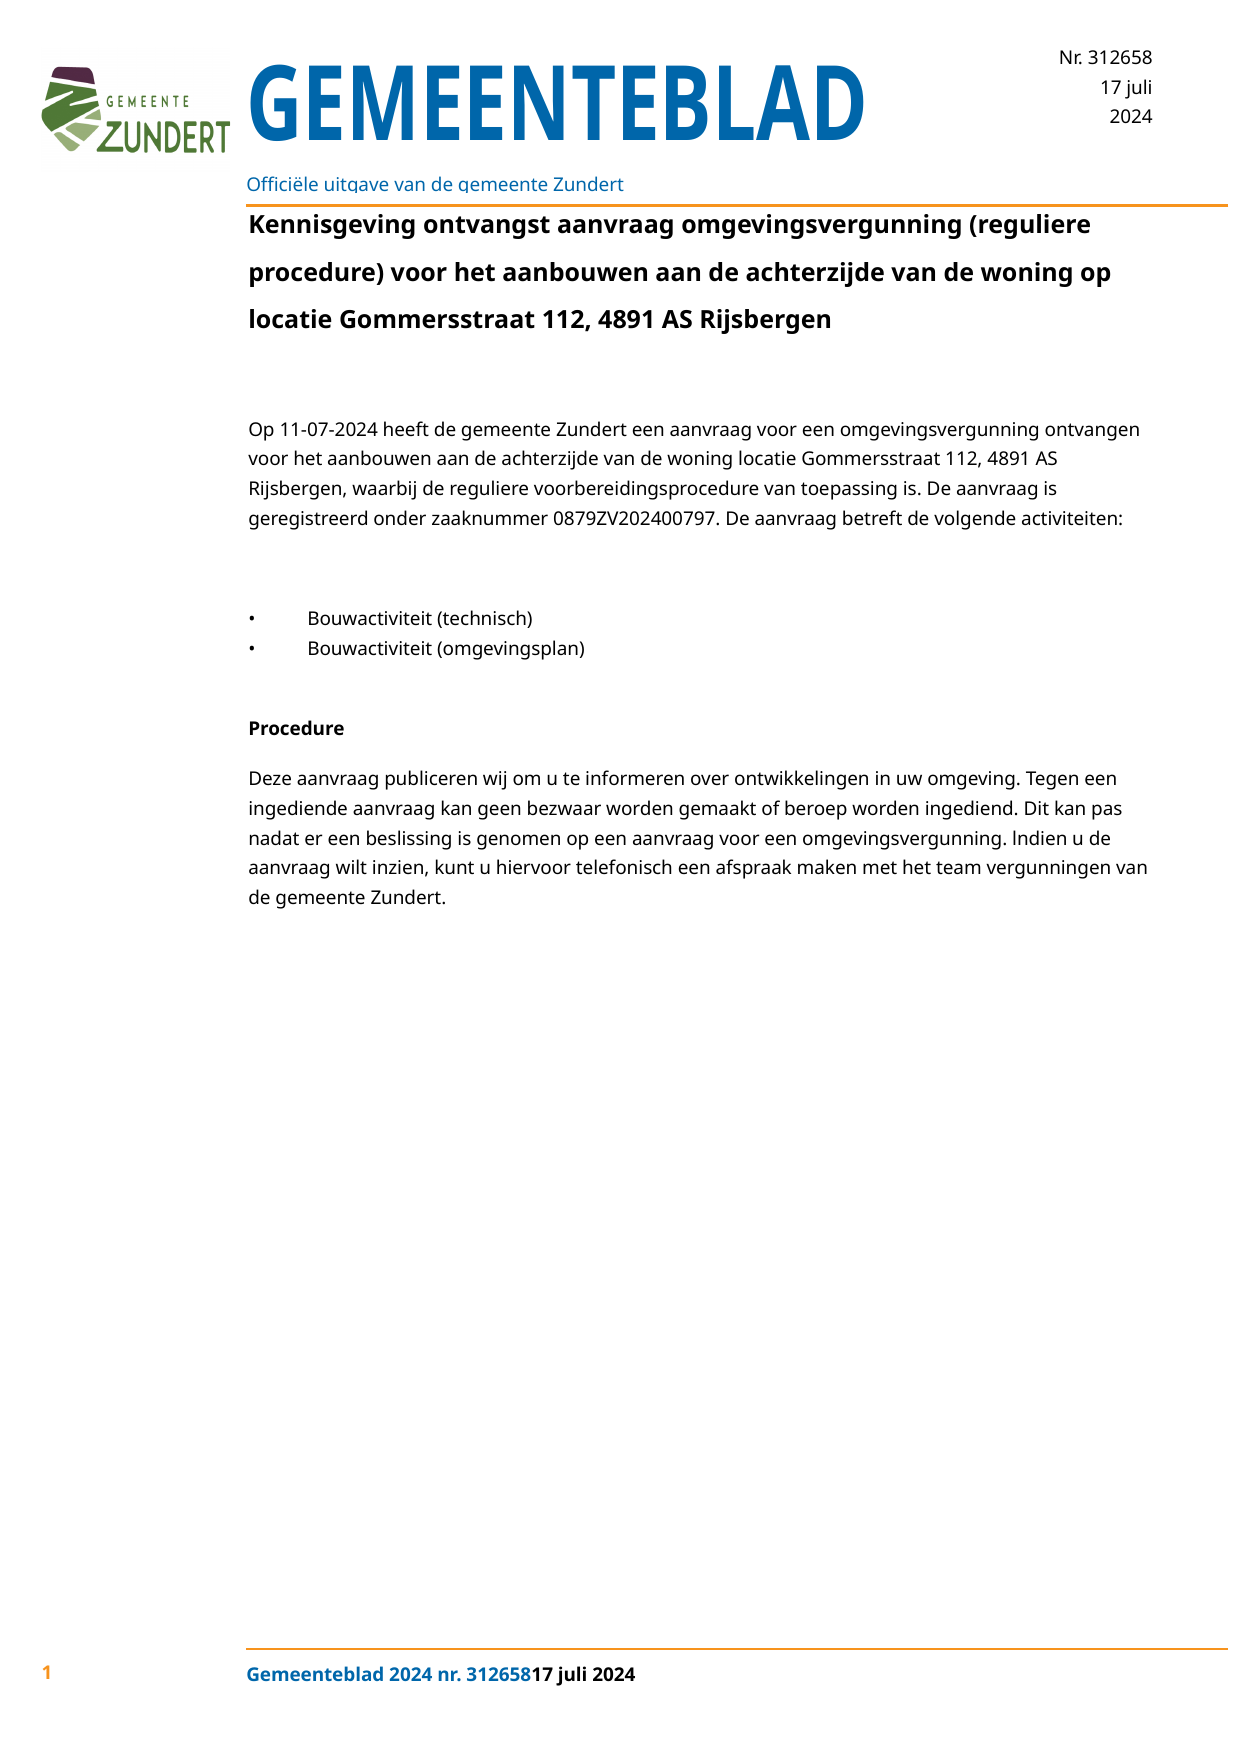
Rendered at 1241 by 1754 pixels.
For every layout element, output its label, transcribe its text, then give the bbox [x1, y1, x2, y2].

text Procedure [248, 715, 1152, 741]
list Bouwactiviteit (technisch) [248, 606, 1152, 631]
picture [41, 47, 231, 172]
text Deze aanvraag publiceren wij om u te informeren over ontwikkelingen in uw omgeving. Tegen een ingediende aanvraag kan geen bezwaar worden gemaakt of beroep worden ingediend. Dit kan pas nadat er een beslissing is genomen op een aanvraag voor een omgevingsvergunning. lndien u de aanvraag wilt inzien, kunt u hiervoor telefonisch een afspraak maken met het team vergunningen van de gemeente Zundert. [248, 766, 1152, 909]
text Op 11-07-2024 heeft de gemeente Zundert een aanvraag voor een omgevingsvergunning ontvangen voor het aanbouwen aan de achterzijde van de woning locatie Gommersstraat 112, 4891 AS Rijsbergen, waarbij de reguliere voorbereidingsprocedure van toepassing is. De aanvraag is geregistreerd onder zaaknummer 0879ZV202400797. De aanvraag betreft de volgende activiteiten: [248, 416, 1152, 530]
list Bouwactiviteit (omgevingsplan) [248, 635, 1152, 661]
text Kennisgeving ontvangst aanvraag omgevingsvergunning (reguliere procedure) voor het aanbouwen aan de achterzijde van de woning op locatie Gommersstraat 112, 4891 AS Rijsbergen [248, 207, 1152, 336]
